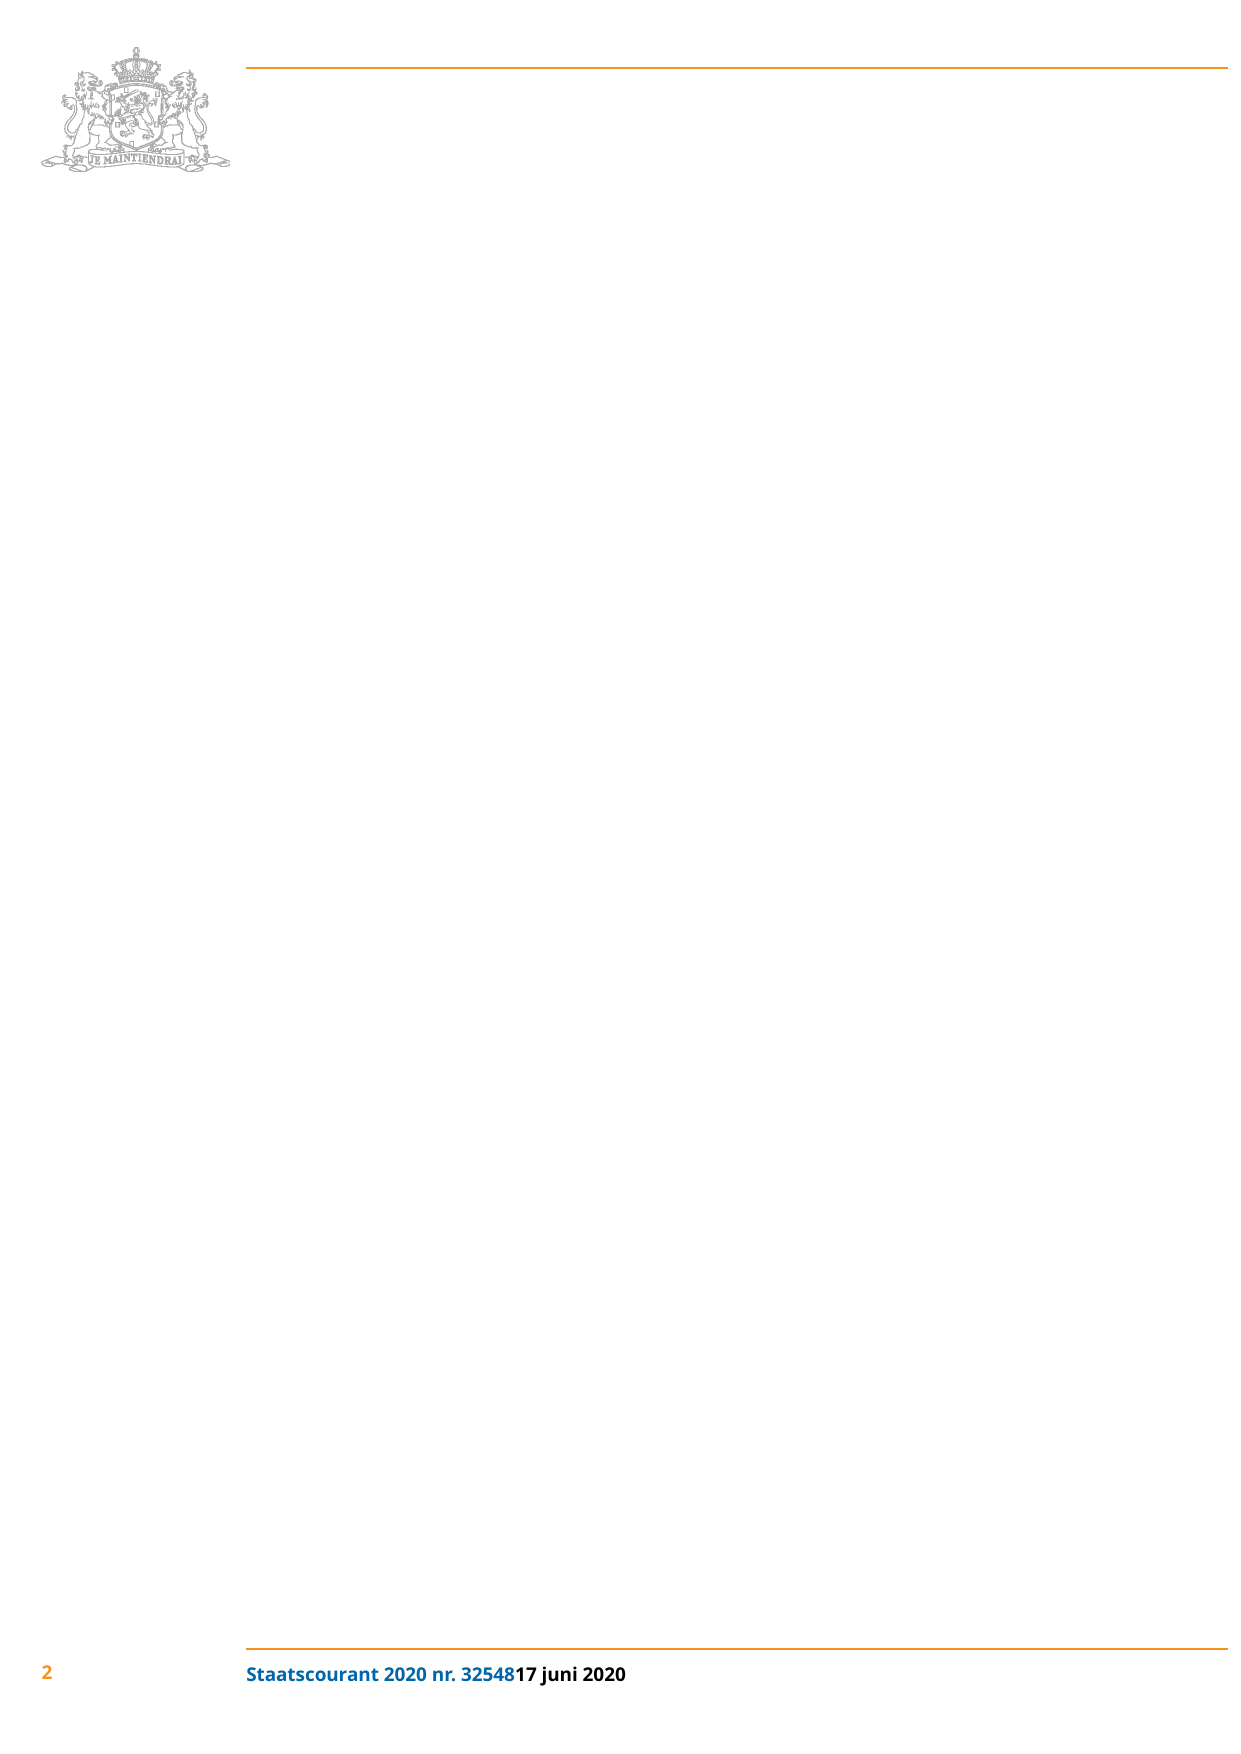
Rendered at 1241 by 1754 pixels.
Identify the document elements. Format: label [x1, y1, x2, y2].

picture [41, 47, 231, 172]
